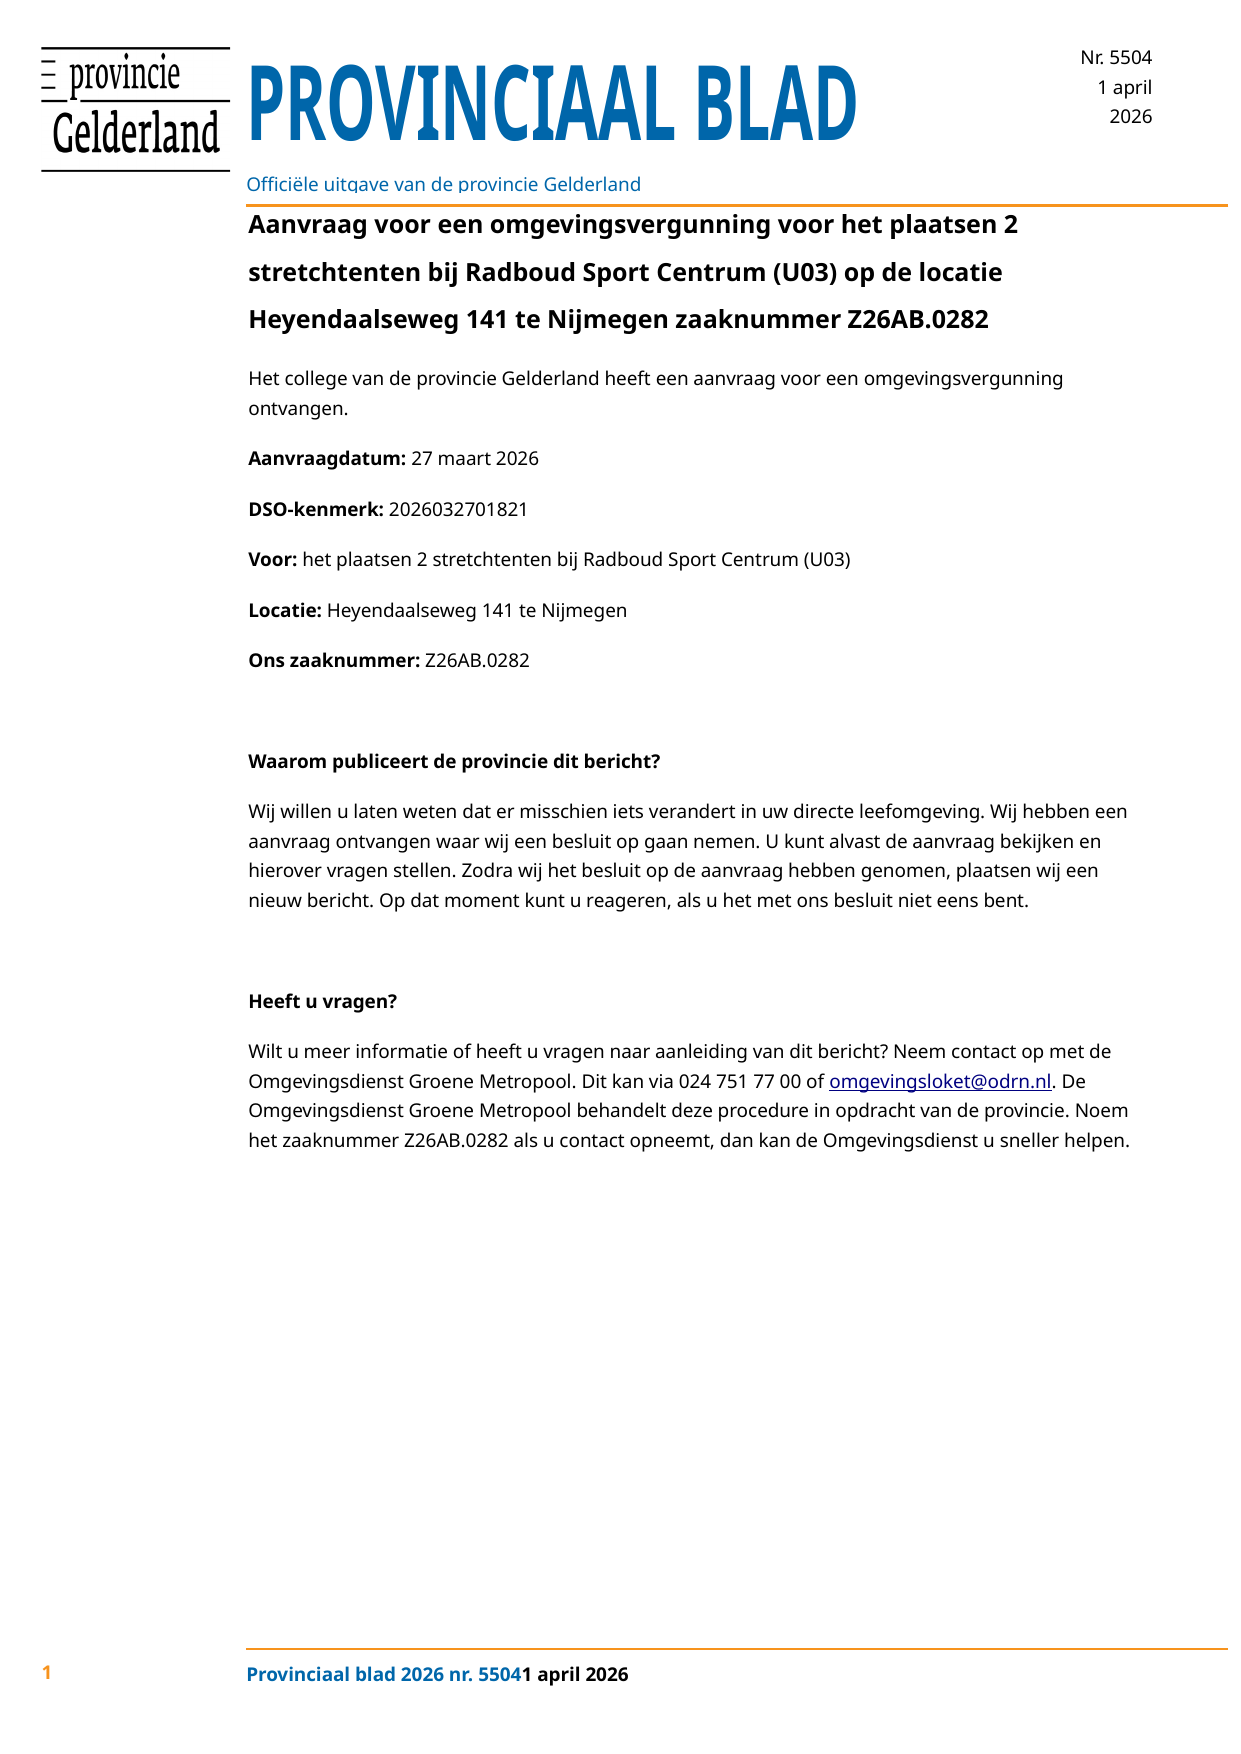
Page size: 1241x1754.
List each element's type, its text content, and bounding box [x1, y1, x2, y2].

text Locatie: Heyendaalseweg 141 te Nijmegen [248, 597, 1152, 622]
text Wilt u meer informatie of heeft u vragen naar aanleiding van dit bericht? Neem contact op met de Omgevingsdienst Groene Metropool. Dit kan via 024 751 77 00 of omgevingsloket@odrn.nl. De Omgevingsdienst Groene Metropool behandelt deze procedure in opdracht van de provincie. Noem het zaaknummer Z26AB.0282 als u contact opneemt, dan kan de Omgevingsdienst u sneller helpen. [248, 1038, 1152, 1153]
text Voor: het plaatsen 2 stretchtenten bij Radboud Sport Centrum (U03) [248, 546, 1152, 572]
text DSO-kenmerk: 2026032701821 [248, 496, 1152, 522]
text Wij willen u laten weten dat er misschien iets verandert in uw directe leefomgeving. Wij hebben een aanvraag ontvangen waar wij een besluit op gaan nemen. U kunt alvast de aanvraag bekijken en hierover vragen stellen. Zodra wij het besluit op de aanvraag hebben genomen, plaatsen wij een nieuw bericht. Op dat moment kunt u reageren, als u het met ons besluit niet eens bent. [248, 798, 1152, 913]
text Aanvraag voor een omgevingsvergunning voor het plaatsen 2 stretchtenten bij Radboud Sport Centrum (U03) op de locatie Heyendaalseweg 141 te Nijmegen zaaknummer Z26AB.0282 [248, 207, 1152, 336]
text Aanvraagdatum: 27 maart 2026 [248, 446, 1152, 471]
text Het college van de provincie Gelderland heeft een aanvraag voor een omgevingsvergunning ontvangen. [248, 366, 1152, 421]
picture [41, 47, 231, 172]
text Waarom publiceert de provincie dit bericht? [248, 748, 1152, 774]
text Ons zaaknummer: Z26AB.0282 [248, 647, 1152, 673]
text Heeft u vragen? [248, 988, 1152, 1014]
